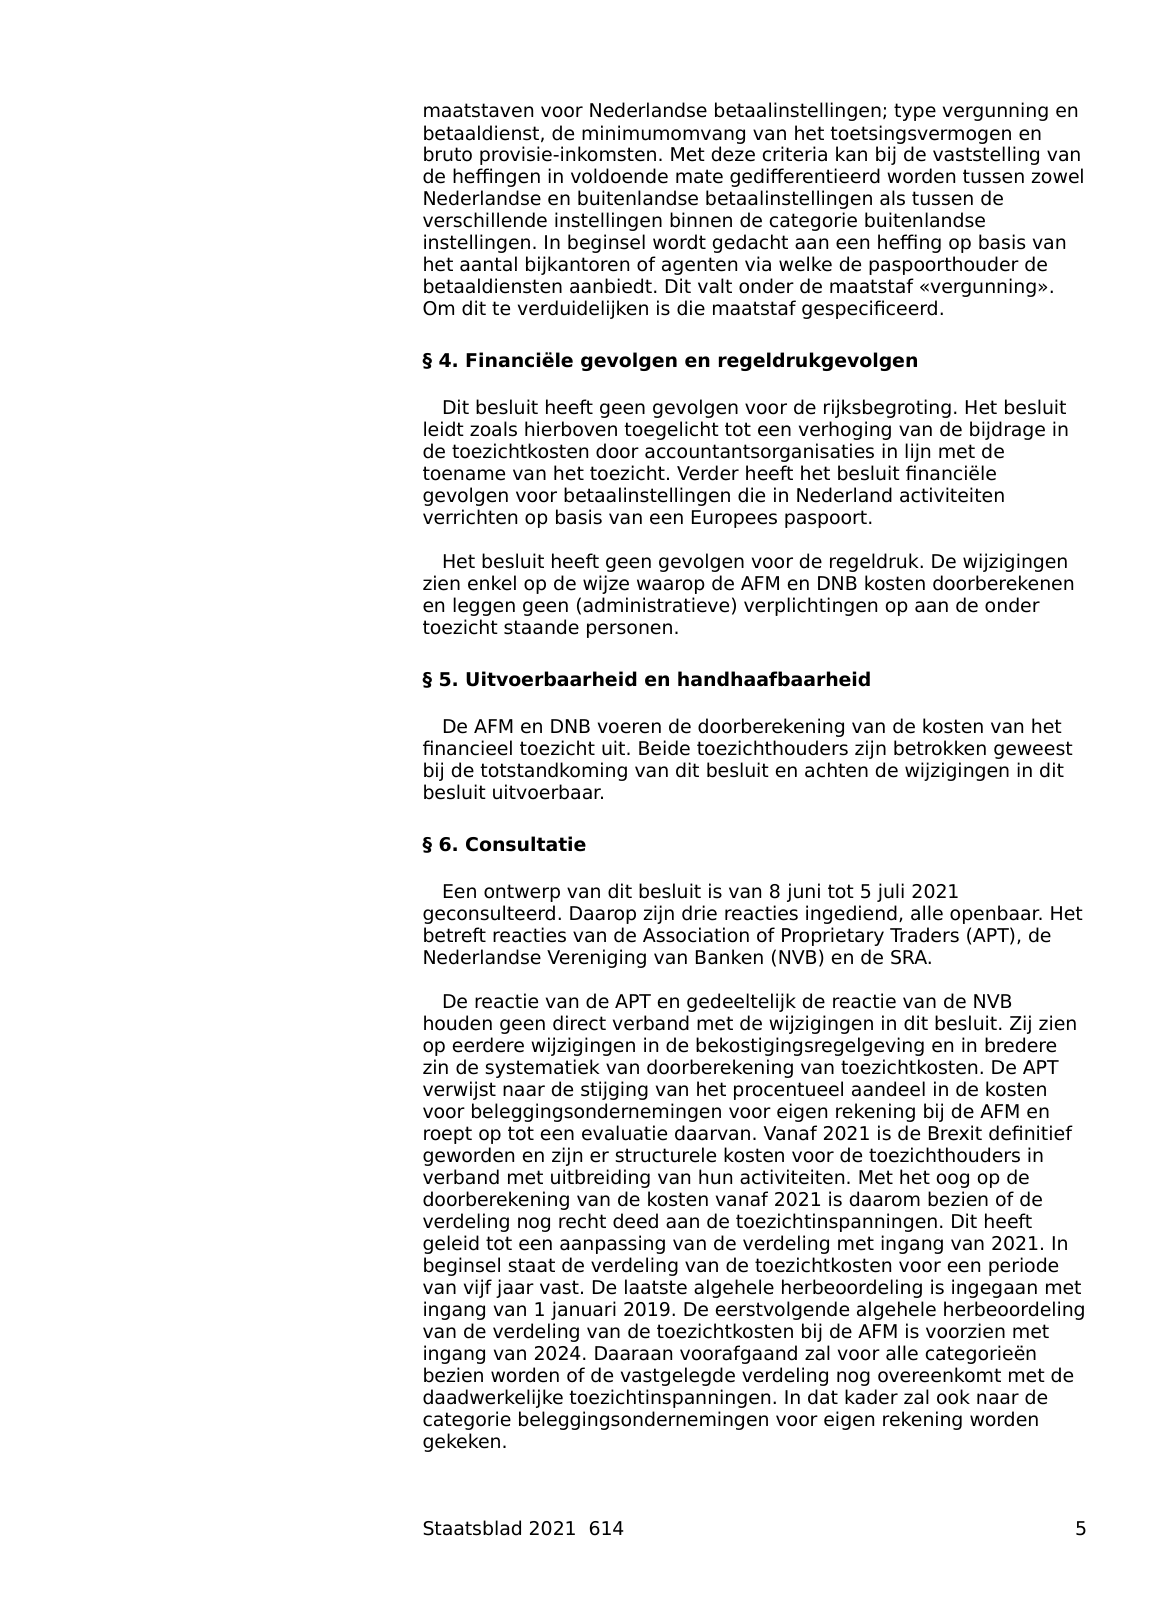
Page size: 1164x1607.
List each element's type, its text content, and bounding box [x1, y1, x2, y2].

text Een ontwerp van dit besluit is van 8 juni tot 5 juli 2021 geconsulteerd. Daarop zijn drie reacties ingediend, alle openbaar. Het betreft reacties van de Association of Proprietary Traders (APT), de Nederlandse Vereniging van Banken (NVB) en de SRA. [422, 881, 1087, 969]
text De AFM en DNB voeren de doorberekening van de kosten van het financieel toezicht uit. Beide toezichthouders zijn betrokken geweest bij de totstandkoming van dit besluit en achten de wijzigingen in dit besluit uitvoerbaar. [422, 716, 1087, 804]
subtitle § 6. Consultatie [422, 834, 1087, 856]
text maatstaven voor Nederlandse betaalinstellingen; type vergunning en betaaldienst, de minimumomvang van het toetsingsvermogen en bruto provisie-inkomsten. Met deze criteria kan bij de vaststelling van de heffingen in voldoende mate gedifferentieerd worden tussen zowel Nederlandse en buitenlandse betaalinstellingen als tussen de verschillende instellingen binnen de categorie buitenlandse instellingen. In beginsel wordt gedacht aan een heffing op basis van het aantal bijkantoren of agenten via welke de paspoorthouder de betaaldiensten aanbiedt. Dit valt onder de maatstaf «vergunning». Om dit te verduidelijken is die maatstaf gespecificeerd. [422, 100, 1087, 320]
subtitle § 4. Financiële gevolgen en regeldrukgevolgen [422, 350, 1087, 372]
text De reactie van de APT en gedeeltelijk de reactie van de NVB houden geen direct verband met de wijzigingen in dit besluit. Zij zien op eerdere wijzigingen in de bekostigingsregelgeving en in bredere zin de systematiek van doorberekening van toezichtkosten. De APT verwijst naar de stijging van het procentueel aandeel in de kosten voor beleggingsondernemingen voor eigen rekening bij de AFM en roept op tot een evaluatie daarvan. Vanaf 2021 is de Brexit definitief geworden en zijn er structurele kosten voor de toezichthouders in verband met uitbreiding van hun activiteiten. Met het oog op de doorberekening van de kosten vanaf 2021 is daarom bezien of de verdeling nog recht deed aan de toezichtinspanningen. Dit heeft geleid tot een aanpassing van de verdeling met ingang van 2021. In beginsel staat de verdeling van de toezichtkosten voor een periode van vijf jaar vast. De laatste algehele herbeoordeling is ingegaan met ingang van 1 januari 2019. De eerstvolgende algehele herbeoordeling van de verdeling van de toezichtkosten bij de AFM is voorzien met ingang van 2024. Daaraan voorafgaand zal voor alle categorieën bezien worden of de vastgelegde verdeling nog overeenkomt met de daadwerkelijke toezichtinspanningen. In dat kader zal ook naar de categorie beleggingsondernemingen voor eigen rekening worden gekeken. [422, 991, 1087, 1453]
text Het besluit heeft geen gevolgen voor de regeldruk. De wijzigingen zien enkel op de wijze waarop de AFM en DNB kosten doorberekenen en leggen geen (administratieve) verplichtingen op aan de onder toezicht staande personen. [422, 551, 1087, 639]
text Dit besluit heeft geen gevolgen voor de rijksbegroting. Het besluit leidt zoals hierboven toegelicht tot een verhoging van de bijdrage in de toezichtkosten door accountantsorganisaties in lijn met de toename van het toezicht. Verder heeft het besluit financiële gevolgen voor betaalinstellingen die in Nederland activiteiten verrichten op basis van een Europees paspoort. [422, 397, 1087, 529]
subtitle § 5. Uitvoerbaarheid en handhaafbaarheid [422, 669, 1087, 691]
